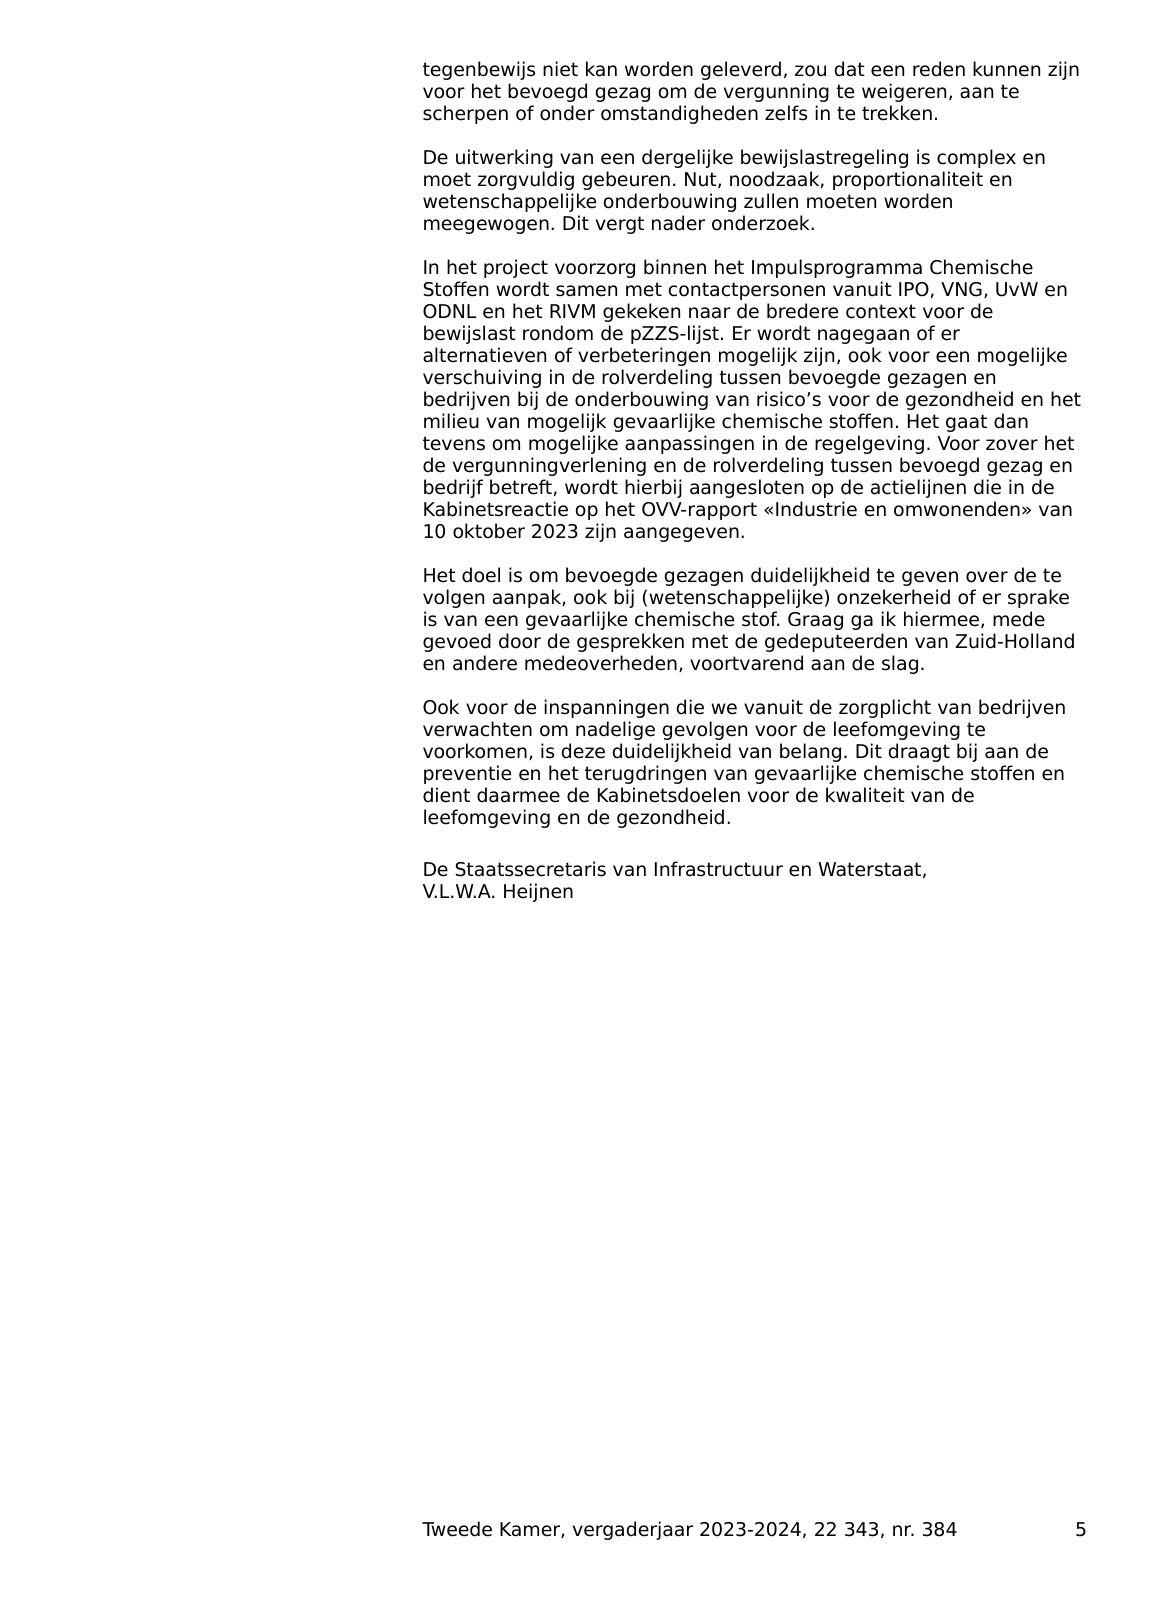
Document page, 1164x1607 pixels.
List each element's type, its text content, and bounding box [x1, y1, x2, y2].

text Het doel is om bevoegde gezagen duidelijkheid te geven over de te volgen aanpak, ook bij (wetenschappelijke) onzekerheid of er sprake is van een gevaarlijke chemische stof. Graag ga ik hiermee, mede gevoed door de gesprekken met de gedeputeerden van Zuid-Holland en andere medeoverheden, voortvarend aan de slag. [422, 565, 1087, 675]
text Ook voor de inspanningen die we vanuit de zorgplicht van bedrijven verwachten om nadelige gevolgen voor de leefomgeving te voorkomen, is deze duidelijkheid van belang. Dit draagt bij aan de preventie en het terugdringen van gevaarlijke chemische stoffen en dient daarmee de Kabinetsdoelen voor de kwaliteit van de leefomgeving en de gezondheid. [422, 697, 1087, 829]
text tegenbewijs niet kan worden geleverd, zou dat een reden kunnen zijn voor het bevoegd gezag om de vergunning te weigeren, aan te scherpen of onder omstandigheden zelfs in te trekken. [422, 59, 1087, 125]
text De uitwerking van een dergelijke bewijslastregeling is complex en moet zorgvuldig gebeuren. Nut, noodzaak, proportionaliteit en wetenschappelijke onderbouwing zullen moeten worden meegewogen. Dit vergt nader onderzoek. [422, 147, 1087, 235]
text De Staatssecretaris van Infrastructuur en Waterstaat, V.L.W.A. Heijnen [422, 859, 1087, 903]
text In het project voorzorg binnen het Impulsprogramma Chemische Stoffen wordt samen met contactpersonen vanuit IPO, VNG, UvW en ODNL en het RIVM gekeken naar de bredere context voor de bewijslast rondom de pZZS-lijst. Er wordt nagegaan of er alternatieven of verbeteringen mogelijk zijn, ook voor een mogelijke verschuiving in de rolverdeling tussen bevoegde gezagen en bedrijven bij de onderbouwing van risico’s voor de gezondheid en het milieu van mogelijk gevaarlijke chemische stoffen. Het gaat dan tevens om mogelijke aanpassingen in de regelgeving. Voor zover het de vergunningverlening en de rolverdeling tussen bevoegd gezag en bedrijf betreft, wordt hierbij aangesloten op de actielijnen die in de Kabinetsreactie op het OVV-rapport «Industrie en omwonenden» van 10 oktober 2023 zijn aangegeven. [422, 257, 1087, 543]
